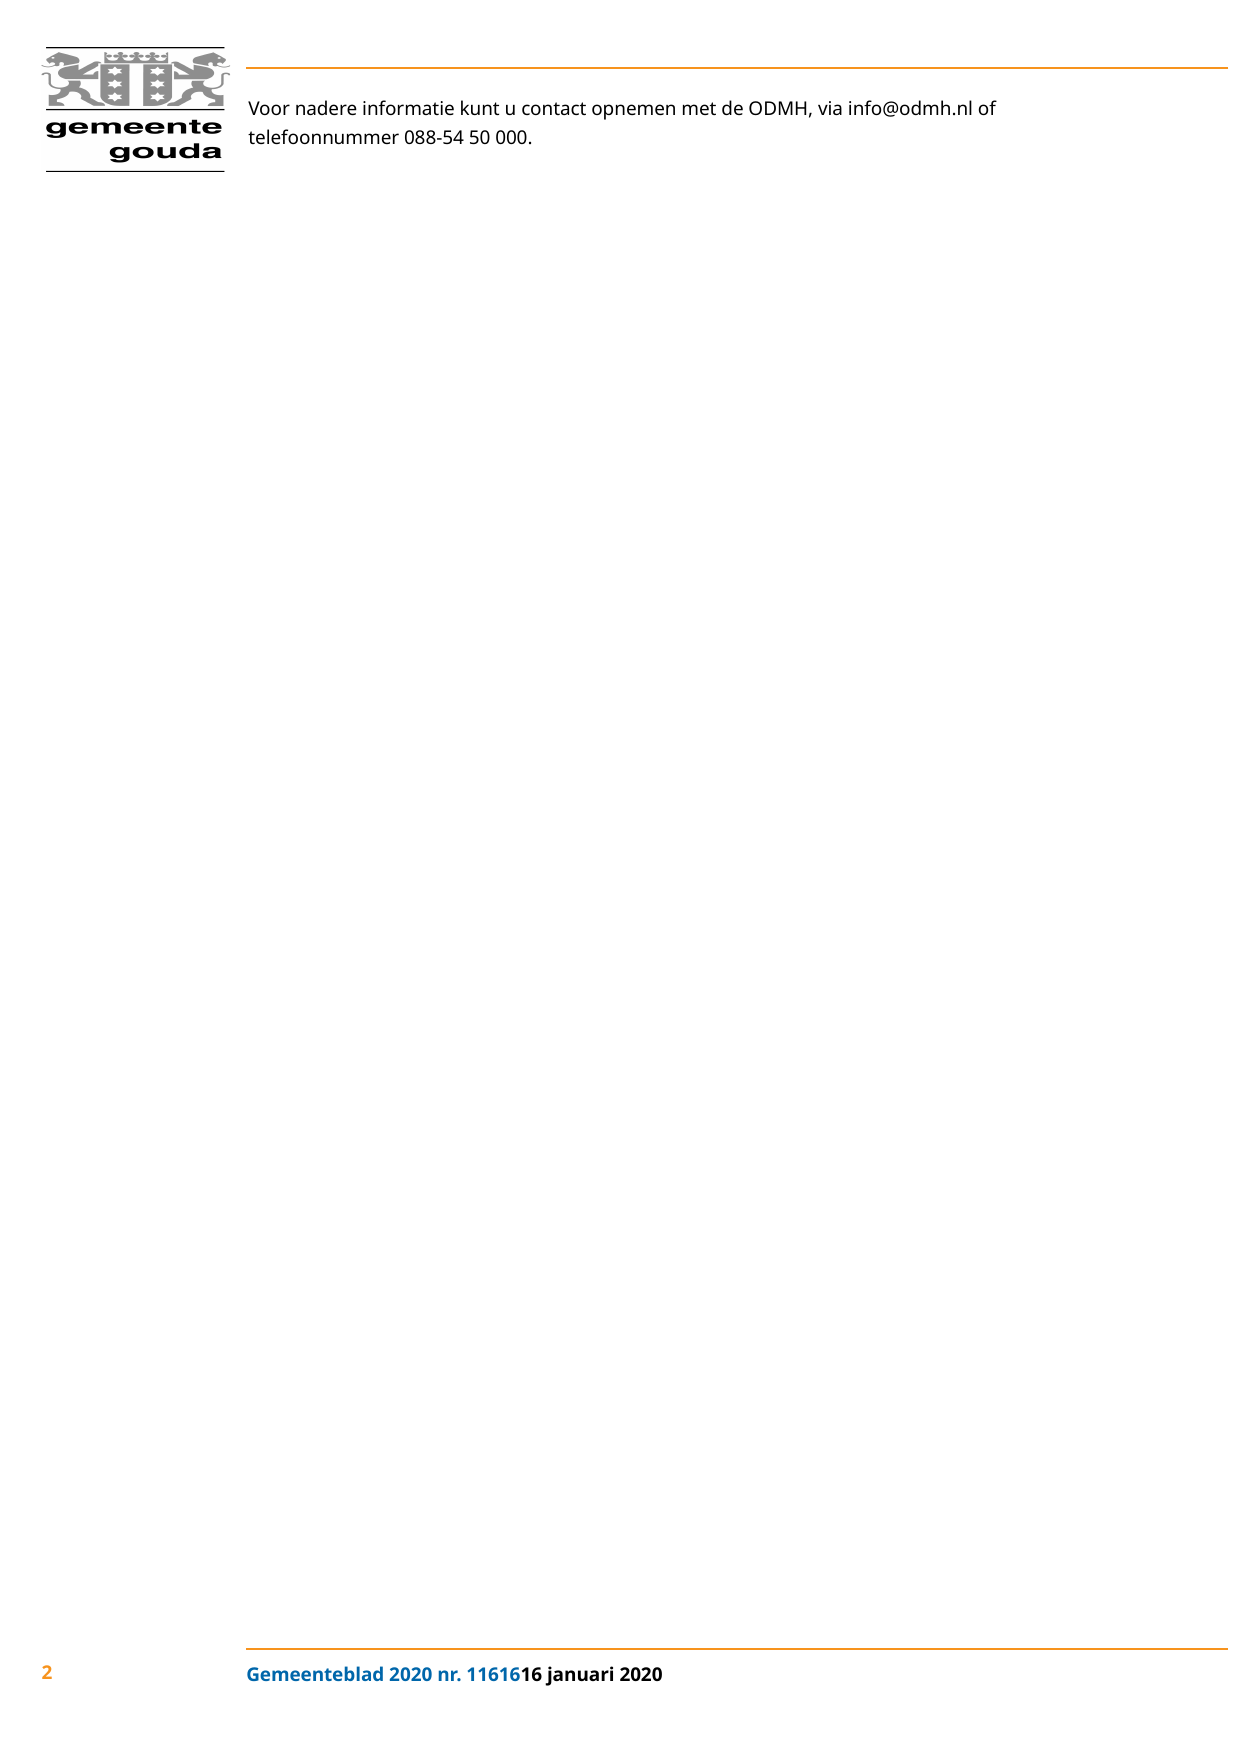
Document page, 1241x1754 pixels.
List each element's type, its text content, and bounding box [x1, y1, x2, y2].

picture [41, 47, 231, 172]
text Voor nadere informatie kunt u contact opnemen met de ODMH, via info@odmh.nl of telefoonnummer 088-54 50 000. [248, 95, 1152, 150]
